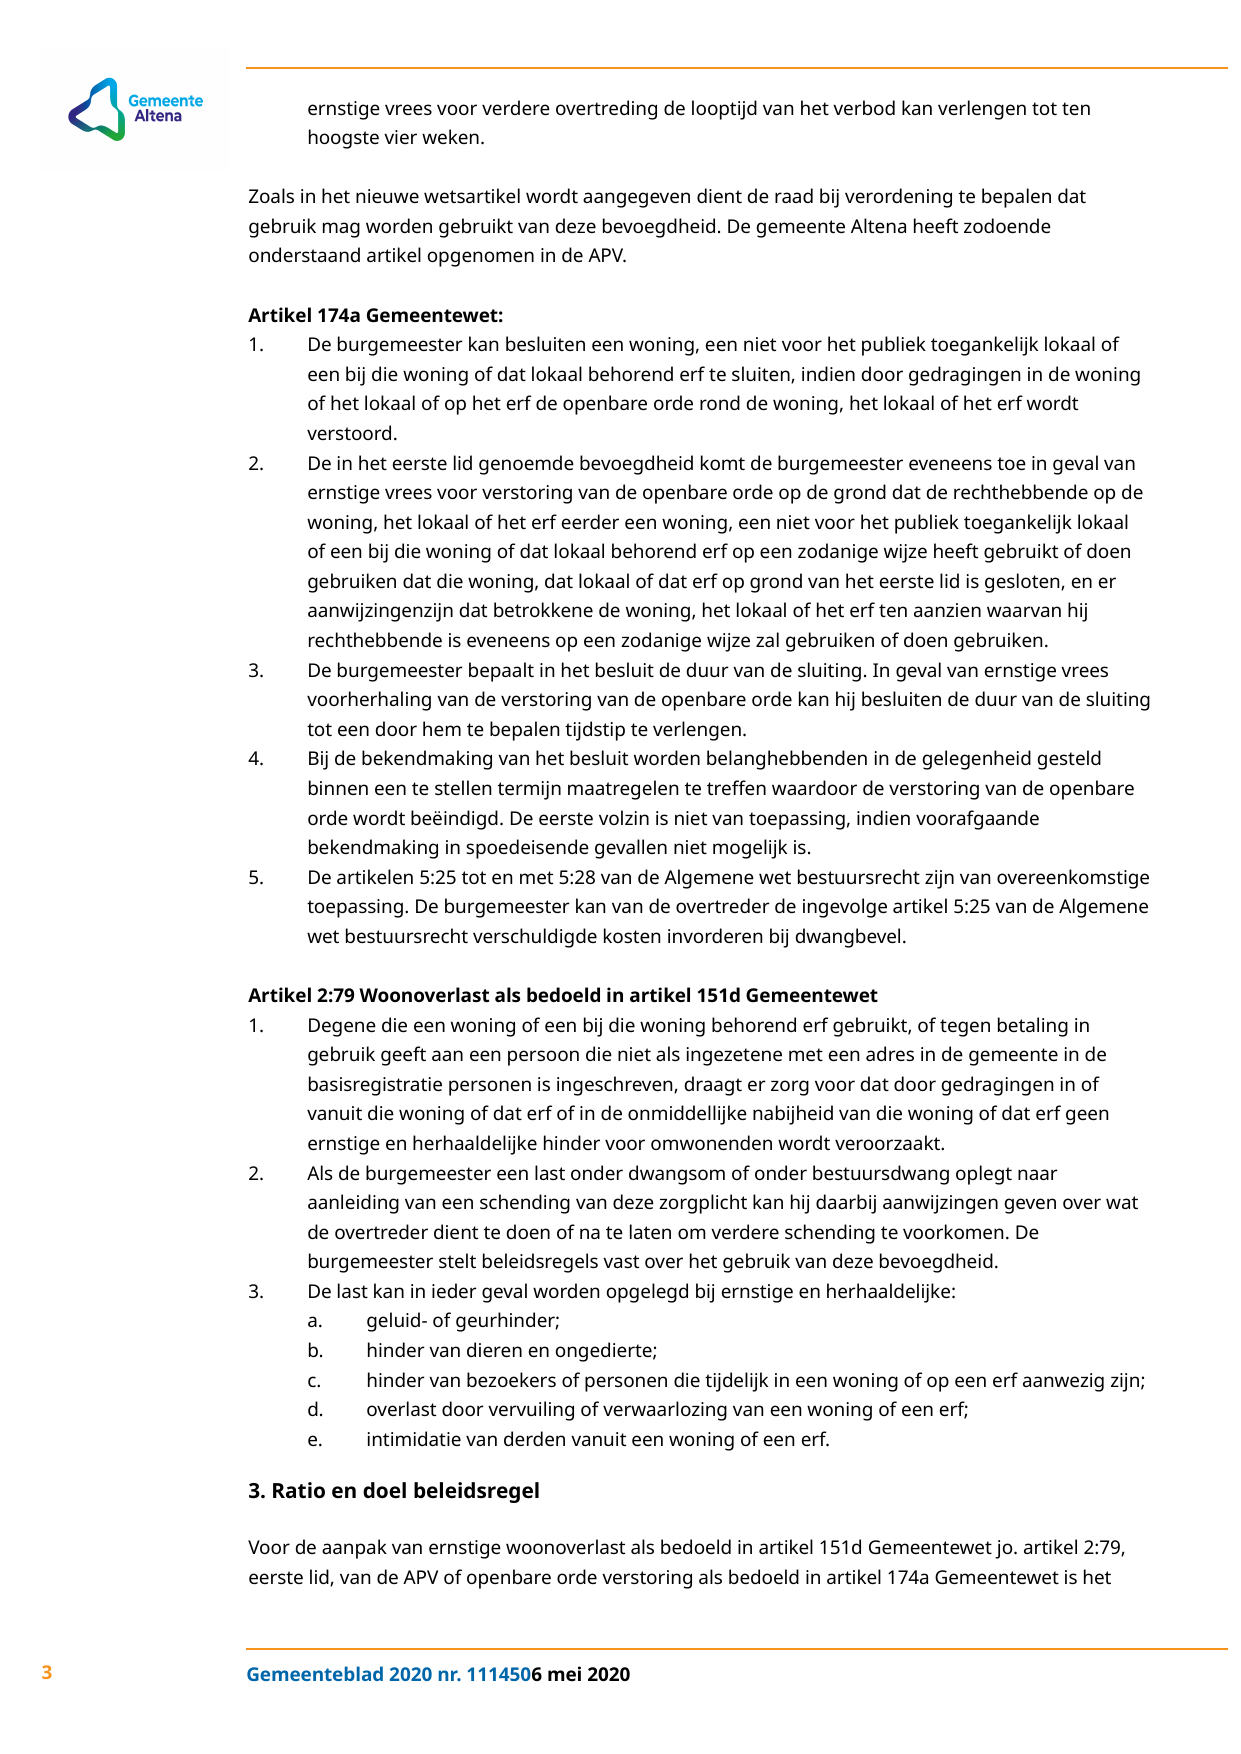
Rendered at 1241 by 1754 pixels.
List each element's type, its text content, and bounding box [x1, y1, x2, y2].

text Artikel 174a Gemeentewet: [248, 302, 1152, 328]
text 3. Ratio en doel beleidsregel [248, 1476, 1152, 1505]
list overlast door vervuiling of verwaarlozing van een woning of een erf; [307, 1396, 1152, 1422]
list De in het eerste lid genoemde bevoegdheid komt de burgemeester eveneens toe in geval van ernstige vrees voor verstoring van de openbare orde op de grond dat de rechthebbende op de woning, het lokaal of het erf eerder een woning, een niet voor het publiek toegankelijk lokaal of een bij die woning of dat lokaal behorend erf op een zodanige wijze heeft gebruikt of doen gebruiken dat die woning, dat lokaal of dat erf op grond van het eerste lid is gesloten, en er aanwijzingenzijn dat betrokkene de woning, het lokaal of het erf ten aanzien waarvan hij rechthebbende is eveneens op een zodanige wijze zal gebruiken of doen gebruiken. [248, 450, 1152, 653]
list De last kan in ieder geval worden opgelegd bij ernstige en herhaaldelijke: [248, 1278, 1152, 1304]
list ernstige vrees voor verdere overtreding de looptijd van het verbod kan verlengen tot ten hoogste vier weken. [248, 95, 1152, 150]
list De artikelen 5:25 tot en met 5:28 van de Algemene wet bestuursrecht zijn van overeenkomstige toepassing. De burgemeester kan van de overtreder de ingevolge artikel 5:25 van de Algemene wet bestuursrecht verschuldigde kosten invorderen bij dwangbevel. [248, 864, 1152, 949]
list De burgemeester bepaalt in het besluit de duur van de sluiting. In geval van ernstige vrees voorherhaling van de verstoring van de openbare orde kan hij besluiten de duur van de sluiting tot een door hem te bepalen tijdstip te verlengen. [248, 657, 1152, 742]
list hinder van bezoekers of personen die tijdelijk in een woning of op een erf aanwezig zijn; [307, 1367, 1152, 1393]
list intimidatie van derden vanuit een woning of een erf. [307, 1426, 1152, 1452]
list Als de burgemeester een last onder dwangsom of onder bestuursdwang oplegt naar aanleiding van een schending van deze zorgplicht kan hij daarbij aanwijzingen geven over wat de overtreder dient te doen of na te laten om verdere schending te voorkomen. De burgemeester stelt beleidsregels vast over het gebruik van deze bevoegdheid. [248, 1160, 1152, 1274]
list Bij de bekendmaking van het besluit worden belanghebbenden in de gelegenheid gesteld binnen een te stellen termijn maatregelen te treffen waardoor de verstoring van de openbare orde wordt beëindigd. De eerste volzin is niet van toepassing, indien voorafgaande bekendmaking in spoedeisende gevallen niet mogelijk is. [248, 746, 1152, 860]
text Voor de aanpak van ernstige woonoverlast als bedoeld in artikel 151d Gemeentewet jo. artikel 2:79, eerste lid, van de APV of openbare orde verstoring als bedoeld in artikel 174a Gemeentewet is het [248, 1534, 1152, 1590]
list hinder van dieren en ongedierte; [307, 1337, 1152, 1363]
picture [41, 47, 231, 172]
text Zoals in het nieuwe wetsartikel wordt aangegeven dient de raad bij verordening te bepalen dat gebruik mag worden gebruikt van deze bevoegdheid. De gemeente Altena heeft zodoende onderstaand artikel opgenomen in de APV. [248, 183, 1152, 268]
list geluid- of geurhinder; [307, 1308, 1152, 1333]
list Degene die een woning of een bij die woning behorend erf gebruikt, of tegen betaling in gebruik geeft aan een persoon die niet als ingezetene met een adres in de gemeente in de basisregistratie personen is ingeschreven, draagt er zorg voor dat door gedragingen in of vanuit die woning of dat erf of in de onmiddellijke nabijheid van die woning of dat erf geen ernstige en herhaaldelijke hinder voor omwonenden wordt veroorzaakt. [248, 1012, 1152, 1156]
text Artikel 2:79 Woonoverlast als bedoeld in artikel 151d Gemeentewet [248, 982, 1152, 1008]
list De burgemeester kan besluiten een woning, een niet voor het publiek toegankelijk lokaal of een bij die woning of dat lokaal behorend erf te sluiten, indien door gedragingen in de woning of het lokaal of op het erf de openbare orde rond de woning, het lokaal of het erf wordt verstoord. [248, 331, 1152, 446]
